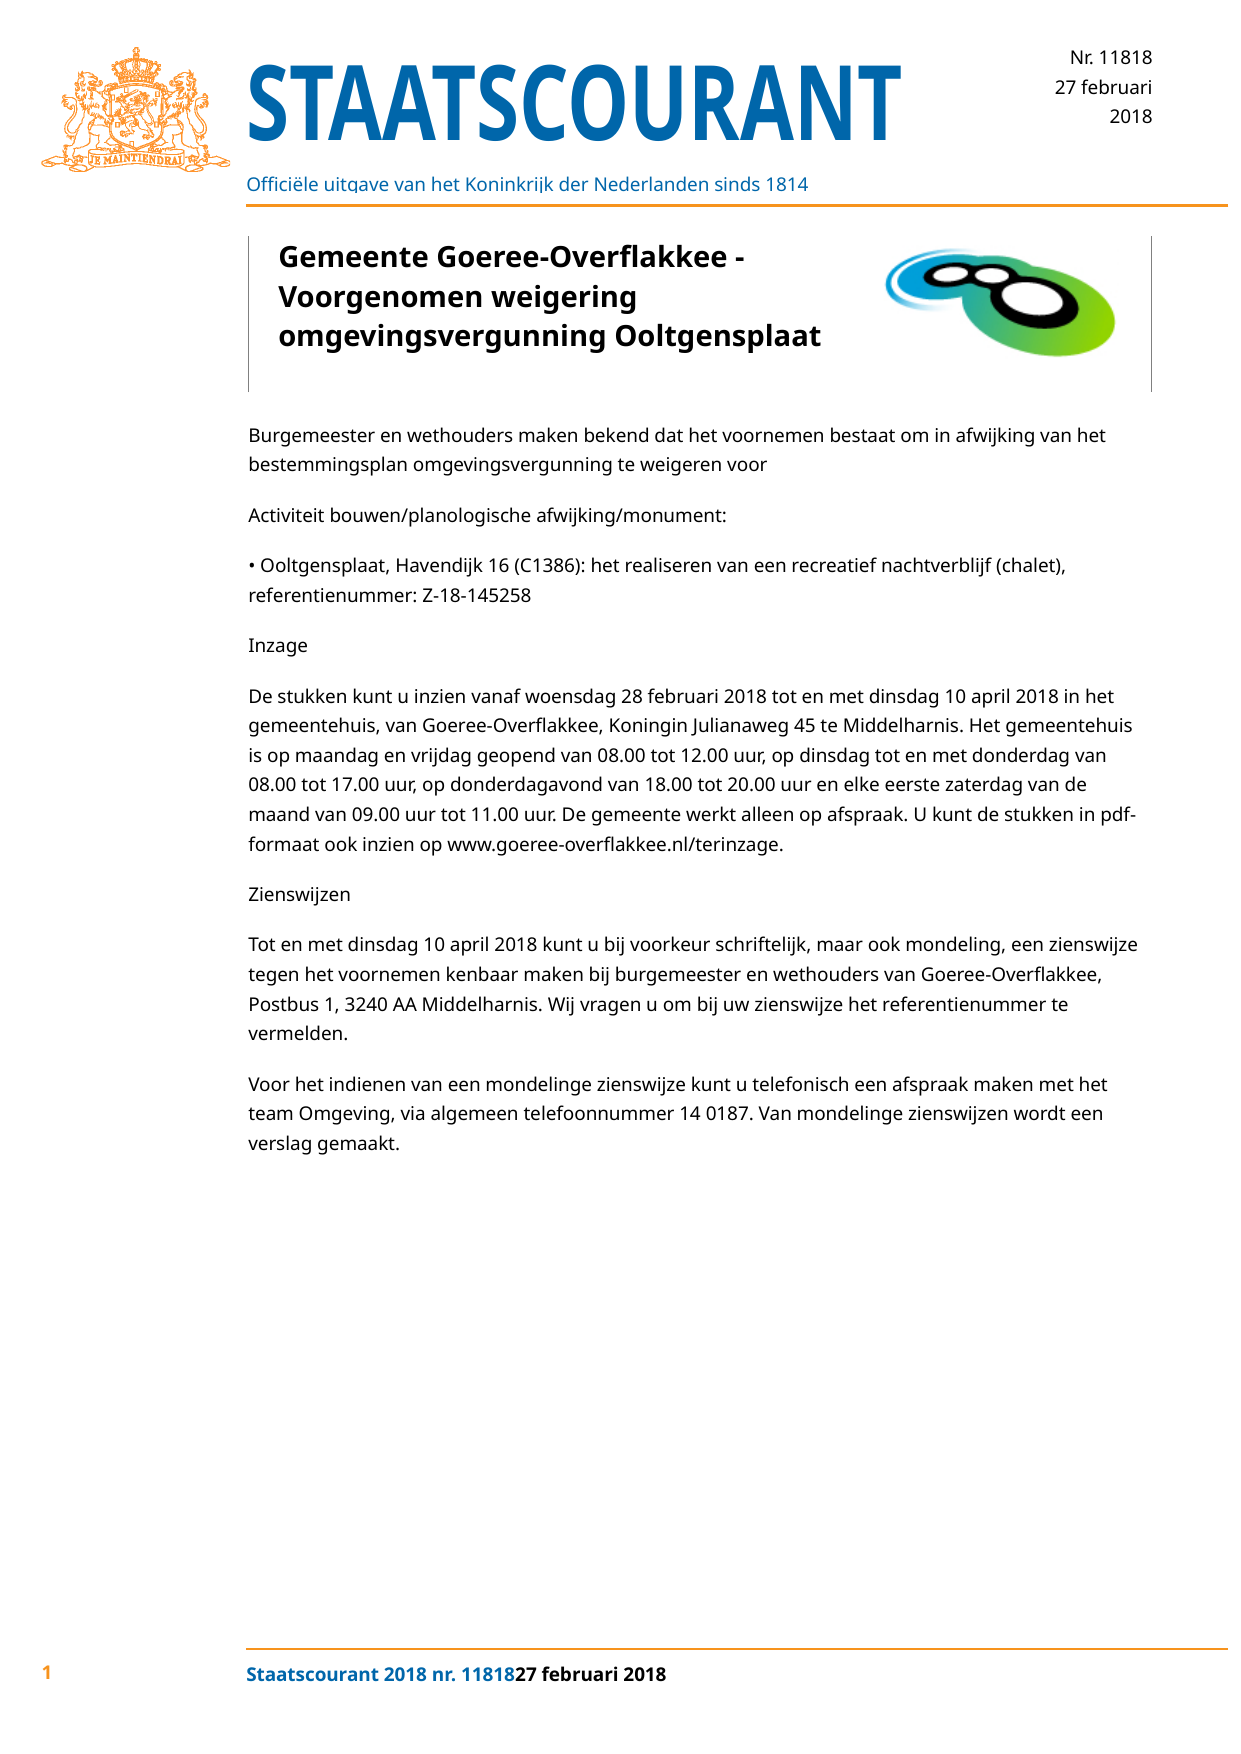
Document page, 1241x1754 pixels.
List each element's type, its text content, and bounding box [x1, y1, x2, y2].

text Voor het indienen van een mondelinge zienswijze kunt u telefonisch een afspraak maken met het team Omgeving, via algemeen telefoonnummer 14 0187. Van mondelinge zienswijzen wordt een verslag gemaakt. [248, 1071, 1152, 1156]
table_header Gemeente Goeree-Overflakkee - Voorgenomen weigering omgevingsvergunning Ooltgensplaat [249, 236, 850, 392]
text Tot en met dinsdag 10 april 2018 kunt u bij voorkeur schriftelijk, maar ook mondeling, een zienswijze tegen het voornemen kenbaar maken bij burgemeester en wethouders van Goeree-Overflakkee, Postbus 1, 3240 AA Middelharnis. Wij vragen u om bij uw zienswijze het referentienummer te vermelden. [248, 932, 1152, 1046]
text Burgemeester en wethouders maken bekend dat het voornemen bestaat om in afwijking van het bestemmingsplan omgevingsvergunning te weigeren voor [248, 422, 1152, 477]
picture [882, 236, 1119, 367]
text Activiteit bouwen/planologische afwijking/monument: [248, 502, 1152, 528]
table_header [850, 236, 1151, 392]
picture [41, 47, 231, 172]
text Inzage [248, 632, 1152, 658]
text Zienswijzen [248, 881, 1152, 907]
text De stukken kunt u inzien vanaf woensdag 28 februari 2018 tot en met dinsdag 10 april 2018 in het gemeentehuis, van Goeree-Overflakkee, Koningin Julianaweg 45 te Middelharnis. Het gemeentehuis is op maandag en vrijdag geopend van 08.00 tot 12.00 uur, op dinsdag tot en met donderdag van 08.00 tot 17.00 uur, op donderdagavond van 18.00 tot 20.00 uur en elke eerste zaterdag van de maand van 09.00 uur tot 11.00 uur. De gemeente werkt alleen op afspraak. U kunt de stukken in pdf-formaat ook inzien op www.goeree-overflakkee.nl/terinzage. [248, 683, 1152, 856]
text • Ooltgensplaat, Havendijk 16 (C1386): het realiseren van een recreatief nachtverblijf (chalet), referentienummer: Z-18-145258 [248, 552, 1152, 608]
